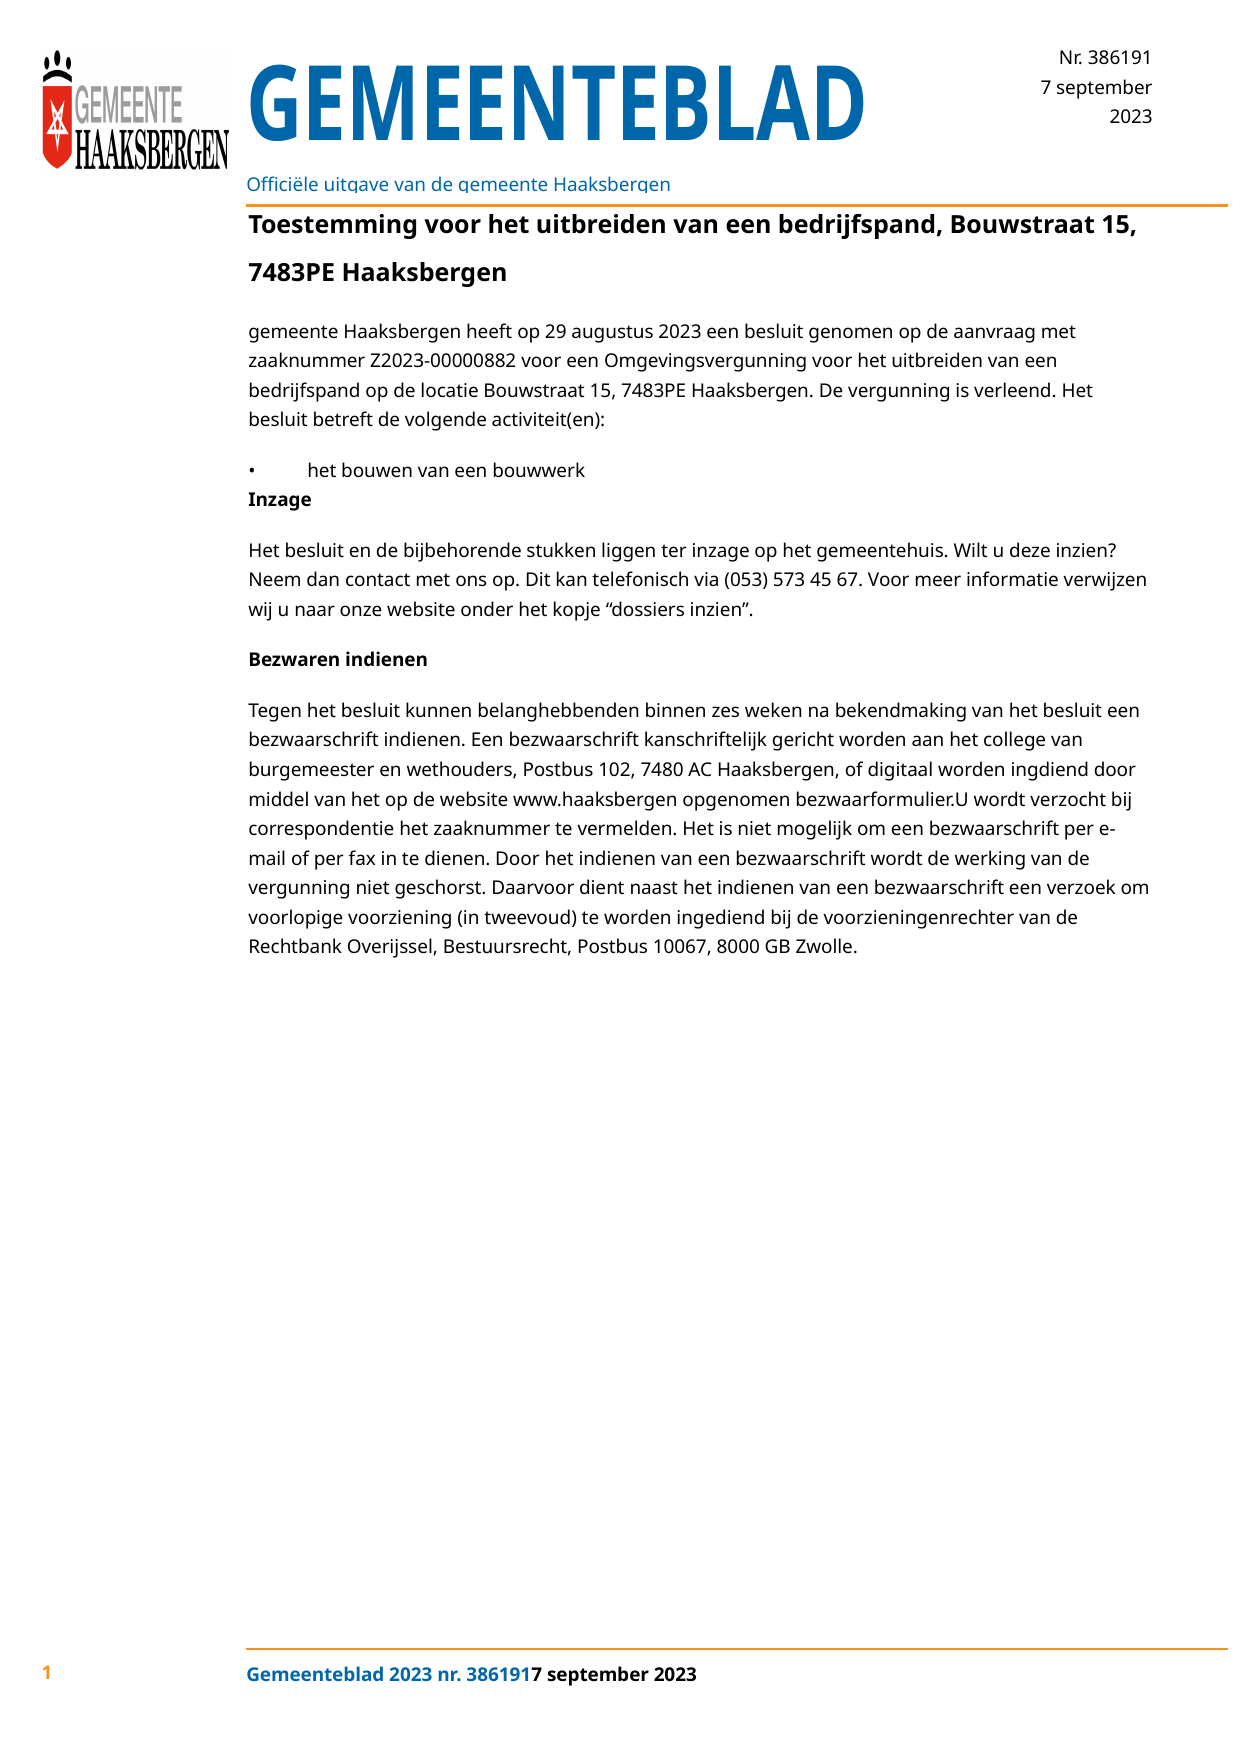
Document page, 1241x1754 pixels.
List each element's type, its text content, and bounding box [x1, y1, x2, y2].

picture [41, 47, 231, 172]
text Het besluit en de bijbehorende stukken liggen ter inzage op het gemeentehuis. Wilt u deze inzien? Neem dan contact met ons op. Dit kan telefonisch via (053) 573 45 67. Voor meer informatie verwijzen wij u naar onze website onder het kopje “dossiers inzien”. [248, 537, 1152, 622]
text gemeente Haaksbergen heeft op 29 augustus 2023 een besluit genomen op de aanvraag met zaaknummer Z2023-00000882 voor een Omgevingsvergunning voor het uitbreiden van een bedrijfspand op de locatie Bouwstraat 15, 7483PE Haaksbergen. De vergunning is verleend. Het besluit betreft de volgende activiteit(en): [248, 318, 1152, 432]
text Inzage [248, 487, 1152, 512]
list het bouwen van een bouwwerk [248, 457, 1152, 483]
text Bezwaren indienen [248, 647, 1152, 672]
text Tegen het besluit kunnen belanghebbenden binnen zes weken na bekendmaking van het besluit een bezwaarschrift indienen. Een bezwaarschrift kanschriftelijk gericht worden aan het college van burgemeester en wethouders, Postbus 102, 7480 AC Haaksbergen, of digitaal worden ingdiend door middel van het op de website www.haaksbergen opgenomen bezwaarformulier.U wordt verzocht bij correspondentie het zaaknummer te vermelden. Het is niet mogelijk om een bezwaarschrift per e-mail of per fax in te dienen. Door het indienen van een bezwaarschrift wordt de werking van de vergunning niet geschorst. Daarvoor dient naast het indienen van een bezwaarschrift een verzoek om voorlopige voorziening (in tweevoud) te worden ingediend bij de voorzieningenrechter van de Rechtbank Overijssel, Bestuursrecht, Postbus 10067, 8000 GB Zwolle. [248, 697, 1152, 959]
text Toestemming voor het uitbreiden van een bedrijfspand, Bouwstraat 15, 7483PE Haaksbergen [248, 207, 1152, 288]
